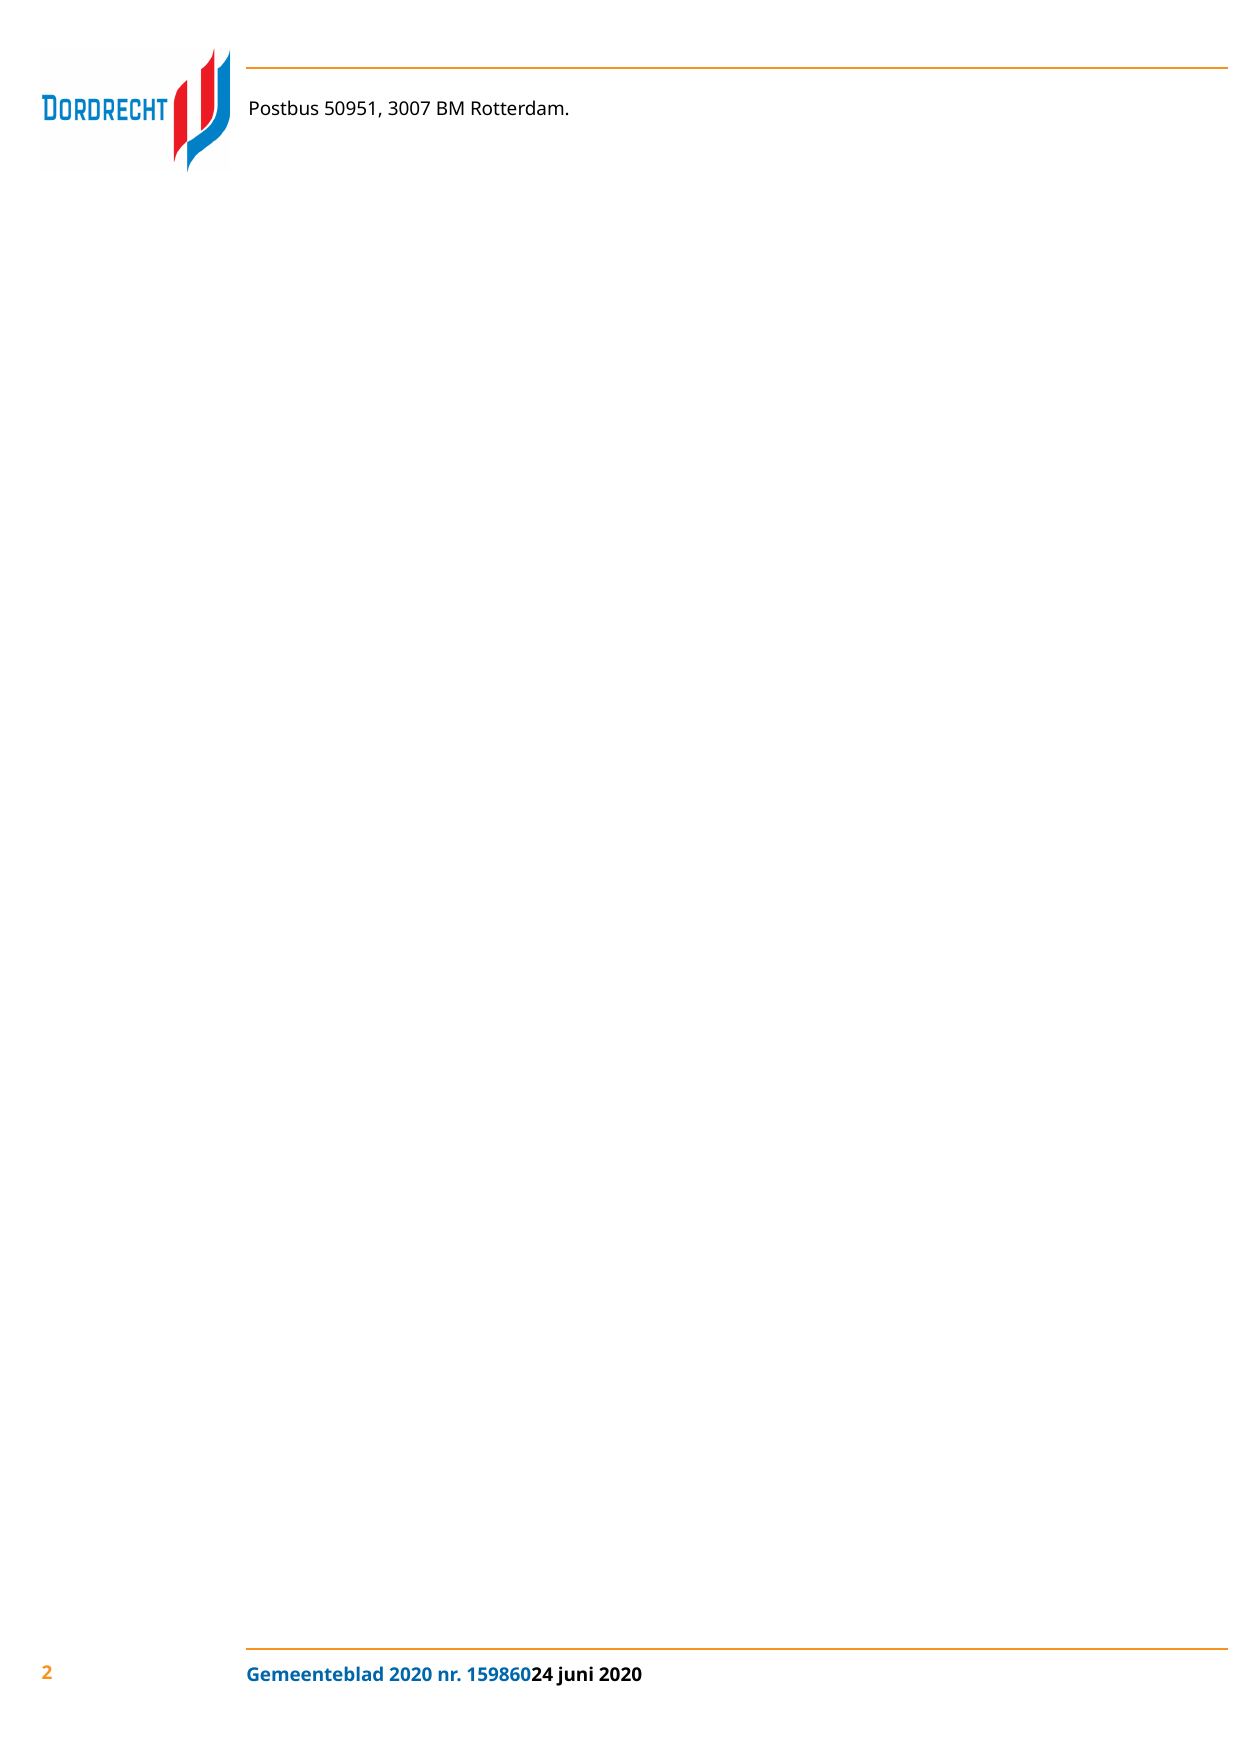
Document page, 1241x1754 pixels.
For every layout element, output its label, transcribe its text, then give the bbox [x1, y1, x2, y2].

text Postbus 50951, 3007 BM Rotterdam. [248, 95, 1152, 121]
picture [41, 47, 231, 172]
